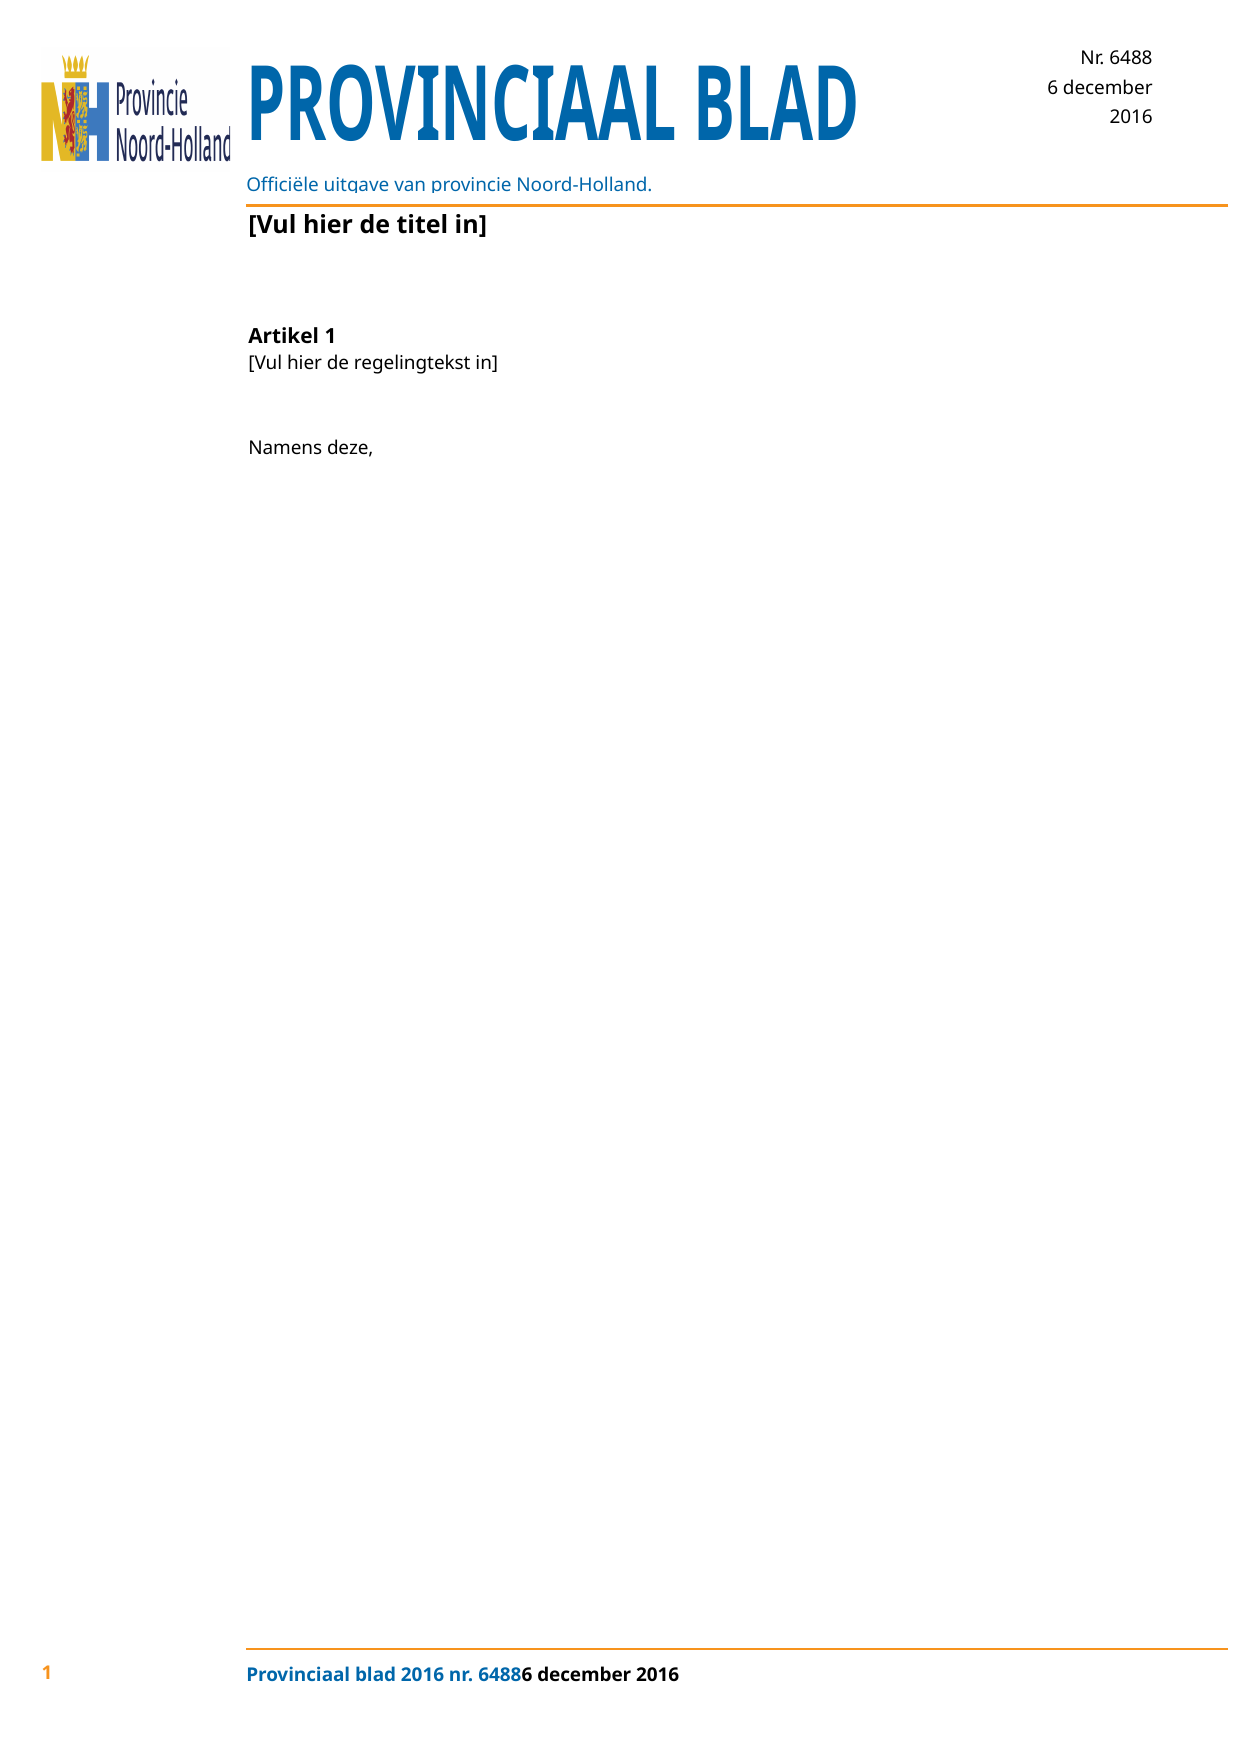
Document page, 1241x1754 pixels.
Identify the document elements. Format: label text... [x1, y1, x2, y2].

text Namens deze, [248, 434, 1152, 460]
text [Vul hier de titel in] [248, 207, 1152, 241]
text [Vul hier de regelingtekst in] [248, 349, 1152, 375]
text Artikel 1 [248, 321, 1152, 349]
picture [41, 47, 231, 172]
